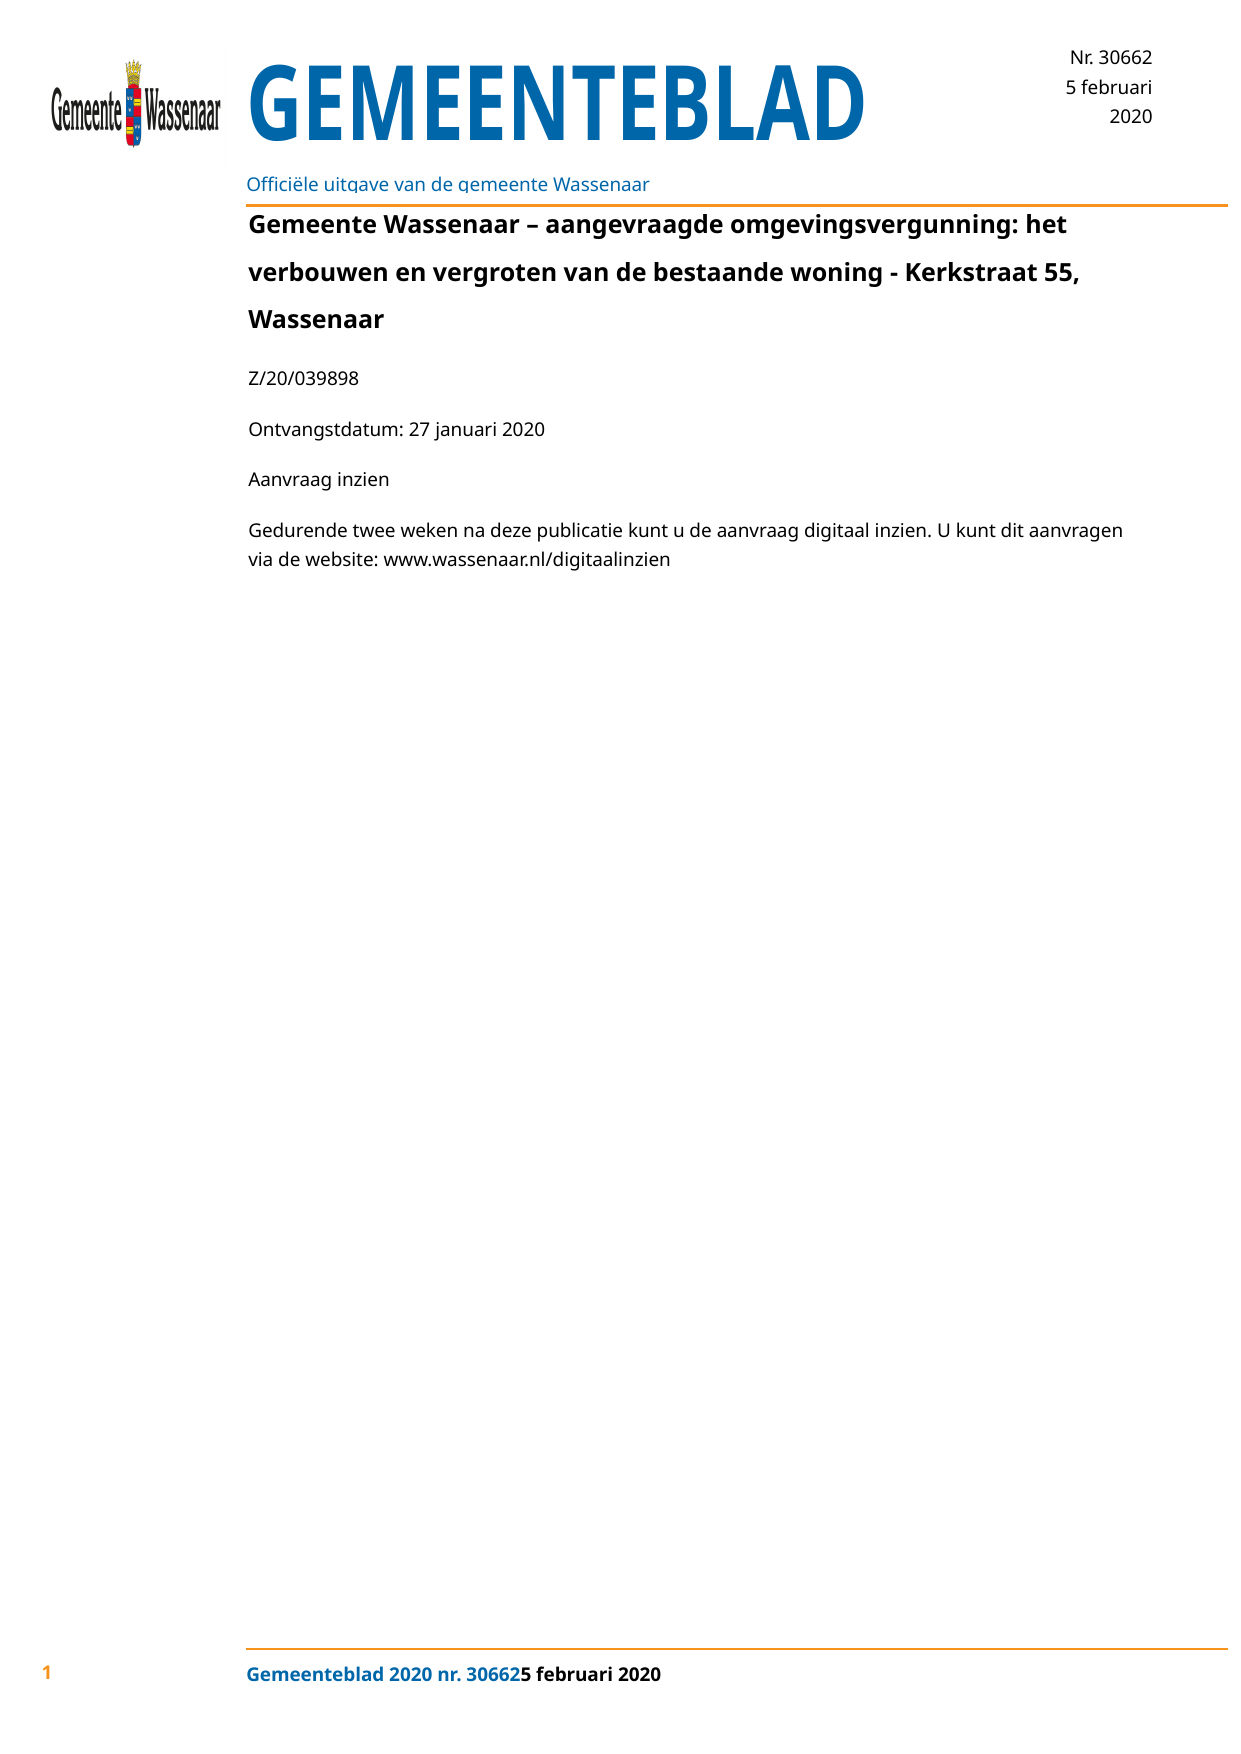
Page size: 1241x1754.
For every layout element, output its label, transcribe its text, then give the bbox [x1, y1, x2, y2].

picture [41, 47, 231, 172]
text Ontvangstdatum: 27 januari 2020 [248, 416, 1152, 442]
text Z/20/039898 [248, 366, 1152, 391]
text Aanvraag inzien [248, 466, 1152, 492]
text Gedurende twee weken na deze publicatie kunt u de aanvraag digitaal inzien. U kunt dit aanvragen via de website: www.wassenaar.nl/digitaalinzien [248, 517, 1152, 572]
text Gemeente Wassenaar – aangevraagde omgevingsvergunning: het verbouwen en vergroten van de bestaande woning - Kerkstraat 55, Wassenaar [248, 207, 1152, 336]
